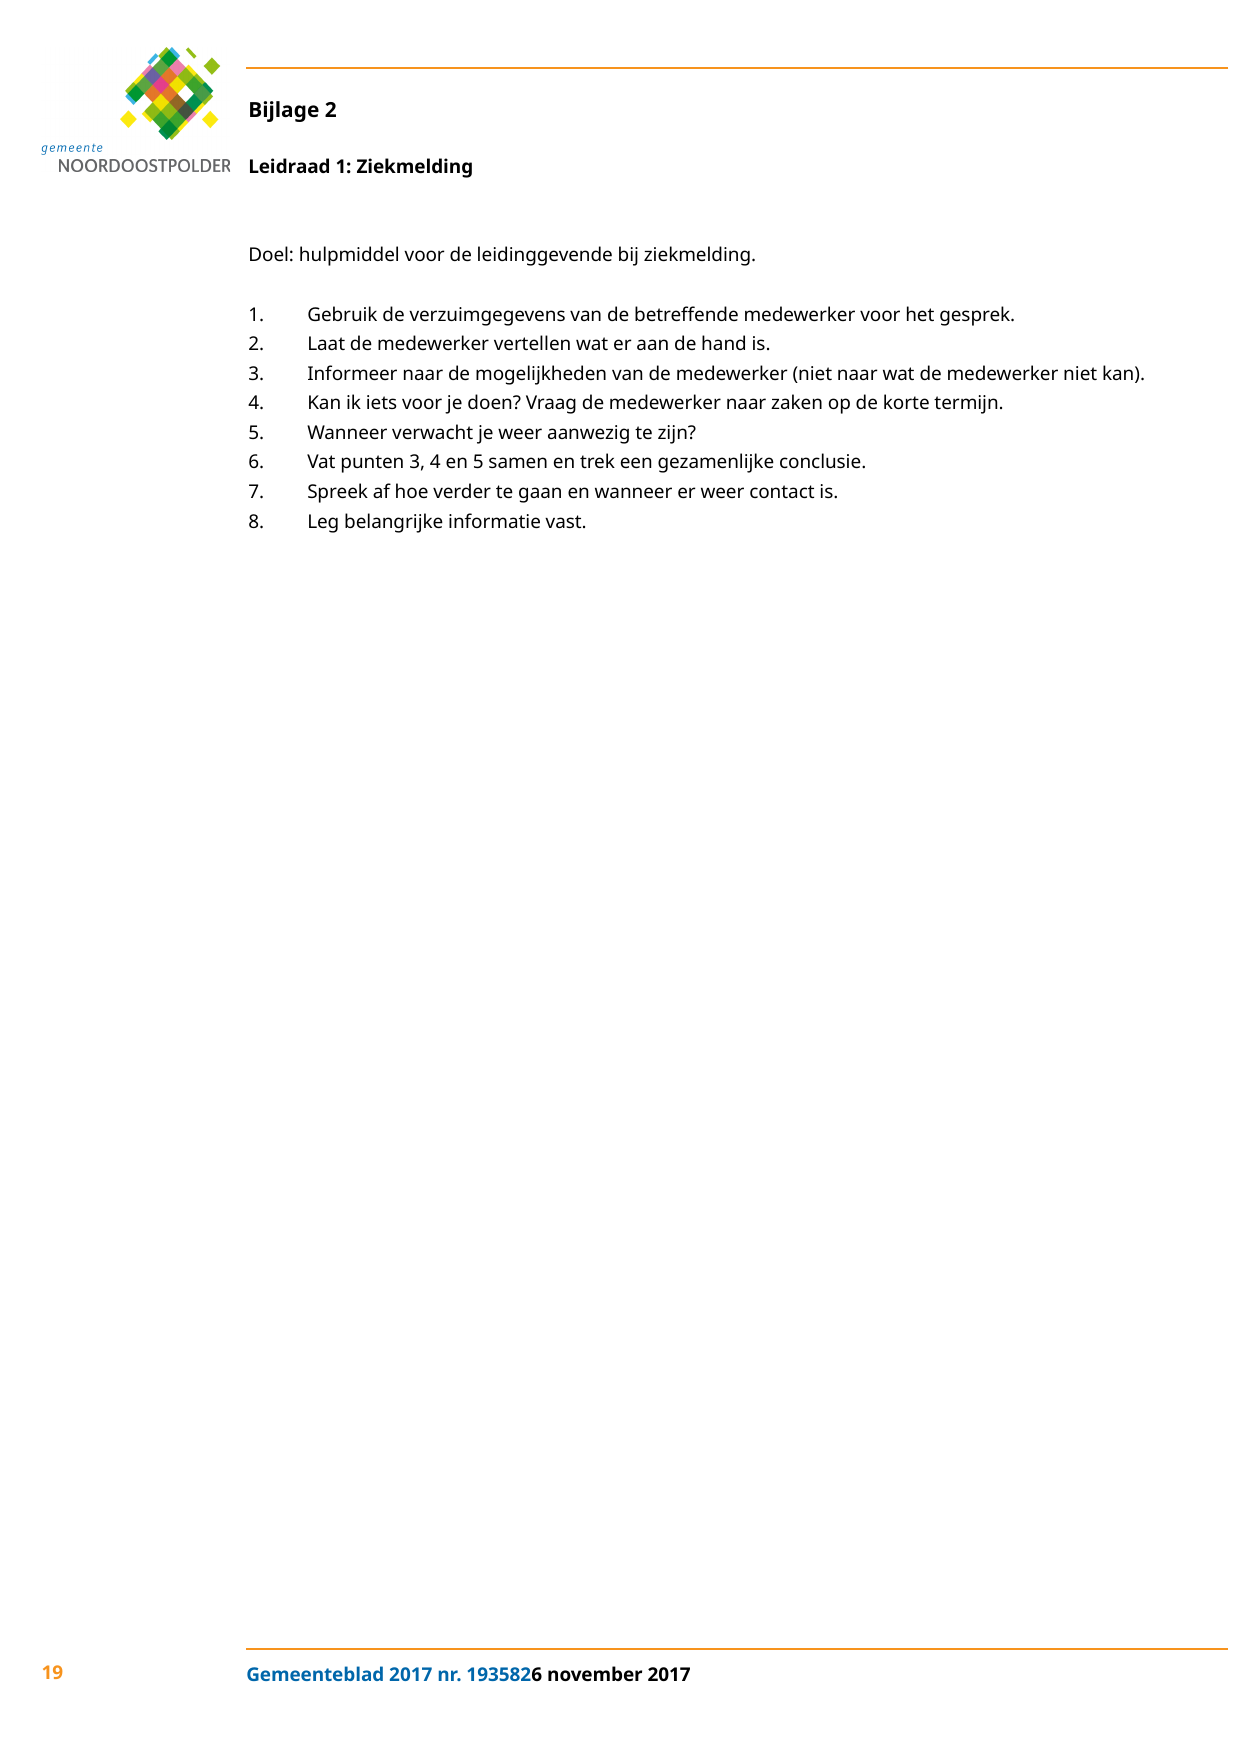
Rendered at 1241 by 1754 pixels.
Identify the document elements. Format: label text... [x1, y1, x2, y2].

list Wanneer verwacht je weer aanwezig te zijn? [248, 419, 1152, 445]
list Leg belangrijke informatie vast. [248, 508, 1152, 534]
list Vat punten 3, 4 en 5 samen en trek een gezamenlijke conclusie. [248, 449, 1152, 474]
picture [41, 47, 231, 172]
list Spreek af hoe verder te gaan en wanneer er weer contact is. [248, 478, 1152, 504]
list Kan ik iets voor je doen? Vraag de medewerker naar zaken op de korte termijn. [248, 389, 1152, 415]
text Leidraad 1: Ziekmelding [248, 153, 1152, 179]
text Doel: hulpmiddel voor de leidinggevende bij ziekmelding. [248, 242, 1152, 267]
list Gebruik de verzuimgegevens van de betreffende medewerker voor het gesprek. [248, 301, 1152, 327]
list Laat de medewerker vertellen wat er aan de hand is. [248, 330, 1152, 356]
text Bijlage 2 [248, 95, 1152, 123]
list Informeer naar de mogelijkheden van de medewerker (niet naar wat de medewerker niet kan). [248, 360, 1152, 386]
